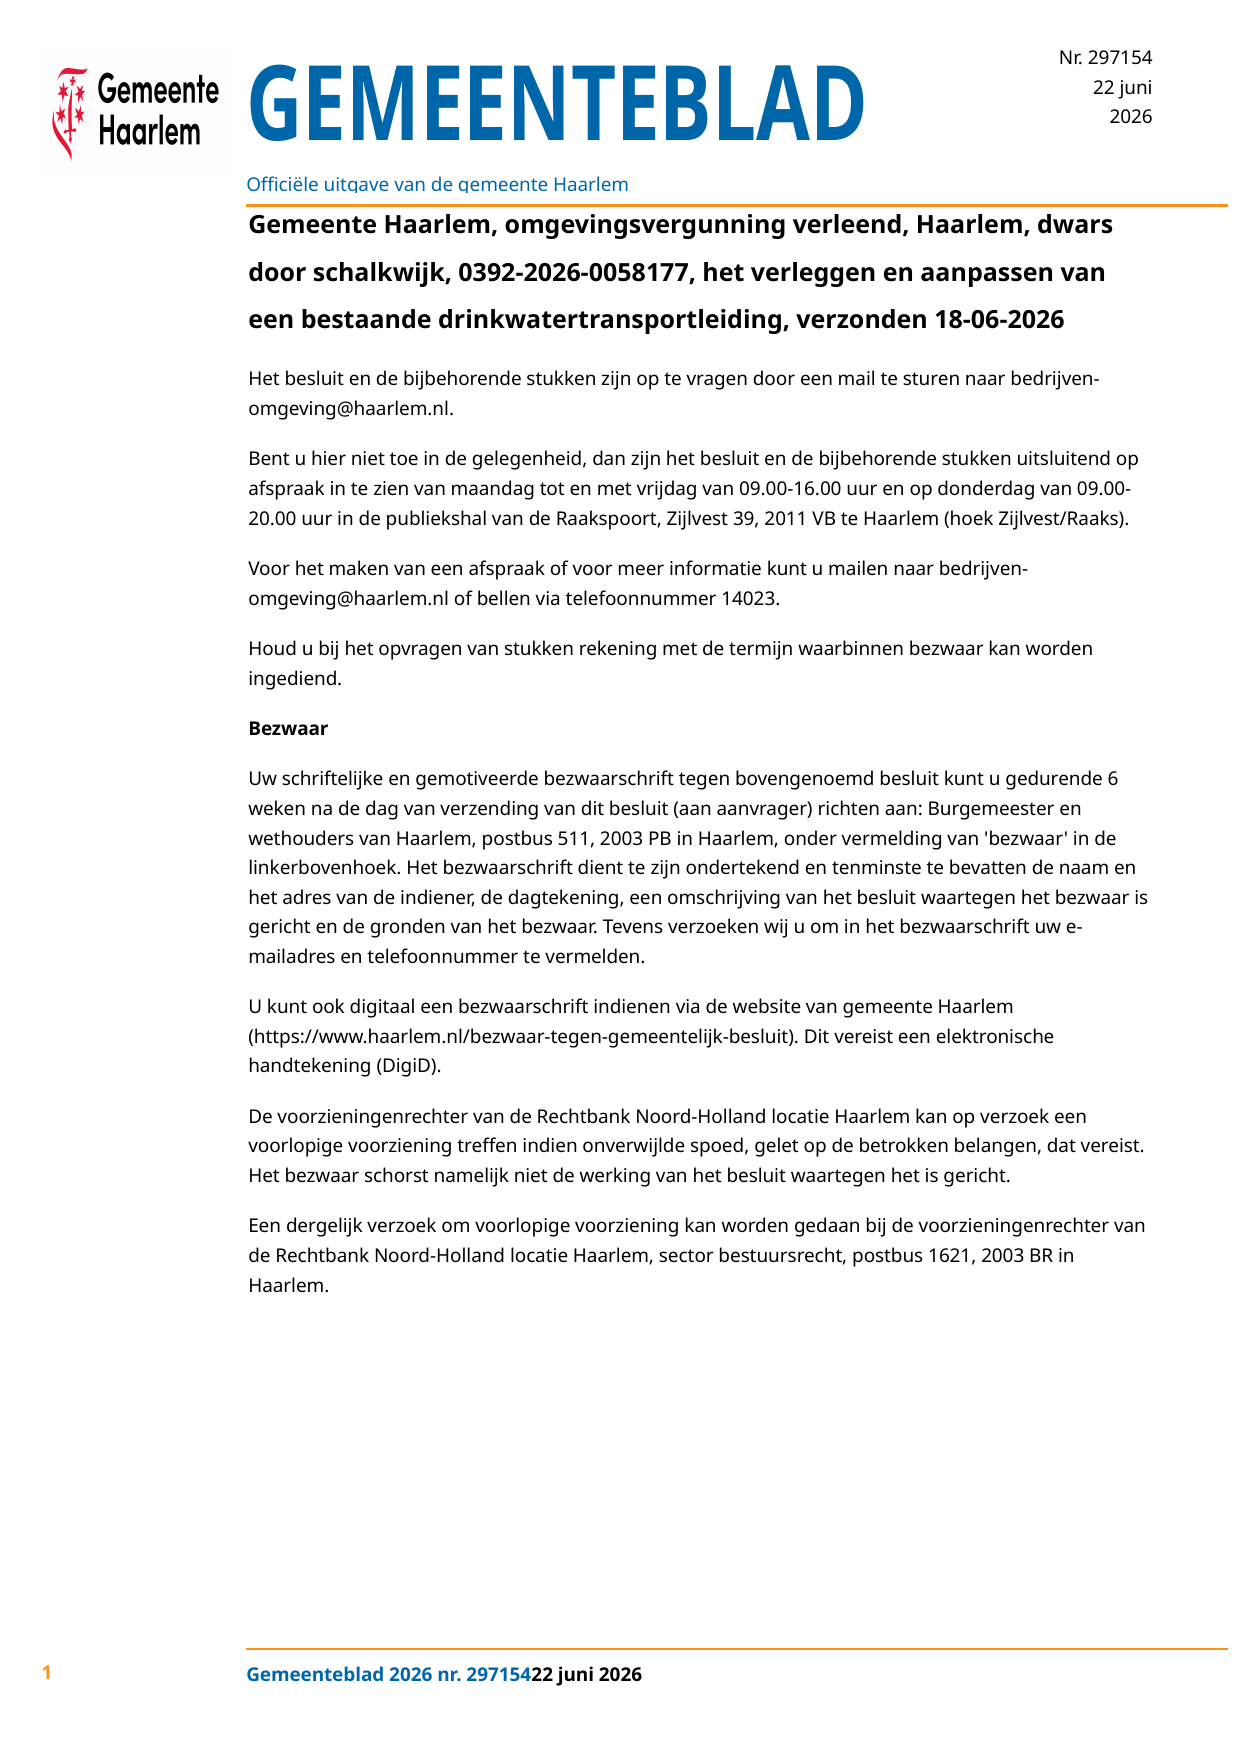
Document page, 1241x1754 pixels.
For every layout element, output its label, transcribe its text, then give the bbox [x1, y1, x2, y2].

text De voorzieningenrechter van de Rechtbank Noord-Holland locatie Haarlem kan op verzoek een voorlopige voorziening treffen indien onverwijlde spoed, gelet op de betrokken belangen, dat vereist. Het bezwaar schorst namelijk niet de werking van het besluit waartegen het is gericht. [248, 1103, 1152, 1188]
text Voor het maken van een afspraak of voor meer informatie kunt u mailen naar bedrijven-omgeving@haarlem.nl of bellen via telefoonnummer 14023. [248, 555, 1152, 610]
text U kunt ook digitaal een bezwaarschrift indienen via de website van gemeente Haarlem (https://www.haarlem.nl/bezwaar-tegen-gemeentelijk-besluit). Dit vereist een elektronische handtekening (DigiD). [248, 993, 1152, 1078]
text Gemeente Haarlem, omgevingsvergunning verleend, Haarlem, dwars door schalkwijk, 0392-2026-0058177, het verleggen en aanpassen van een bestaande drinkwatertransportleiding, verzonden 18-06-2026 [248, 207, 1152, 336]
text Het besluit en de bijbehorende stukken zijn op te vragen door een mail te sturen naar bedrijven-omgeving@haarlem.nl. [248, 366, 1152, 421]
picture [41, 47, 231, 172]
text Houd u bij het opvragen van stukken rekening met de termijn waarbinnen bezwaar kan worden ingediend. [248, 635, 1152, 690]
text Een dergelijk verzoek om voorlopige voorziening kan worden gedaan bij de voorzieningenrechter van de Rechtbank Noord-Holland locatie Haarlem, sector bestuursrecht, postbus 1621, 2003 BR in Haarlem. [248, 1213, 1152, 1297]
text Uw schriftelijke en gemotiveerde bezwaarschrift tegen bovengenoemd besluit kunt u gedurende 6 weken na de dag van verzending van dit besluit (aan aanvrager) richten aan: Burgemeester en wethouders van Haarlem, postbus 511, 2003 PB in Haarlem, onder vermelding van 'bezwaar' in de linkerbovenhoek. Het bezwaarschrift dient te zijn ondertekend en tenminste te bevatten de naam en het adres van de indiener, de dagtekening, een omschrijving van het besluit waartegen het bezwaar is gericht en de gronden van het bezwaar. Tevens verzoeken wij u om in het bezwaarschrift uw e-mailadres en telefoonnummer te vermelden. [248, 766, 1152, 969]
text Bezwaar [248, 715, 1152, 741]
text Bent u hier niet toe in de gelegenheid, dan zijn het besluit en de bijbehorende stukken uitsluitend op afspraak in te zien van maandag tot en met vrijdag van 09.00-16.00 uur en op donderdag van 09.00-20.00 uur in de publiekshal van de Raakspoort, Zijlvest 39, 2011 VB te Haarlem (hoek Zijlvest/Raaks). [248, 446, 1152, 530]
